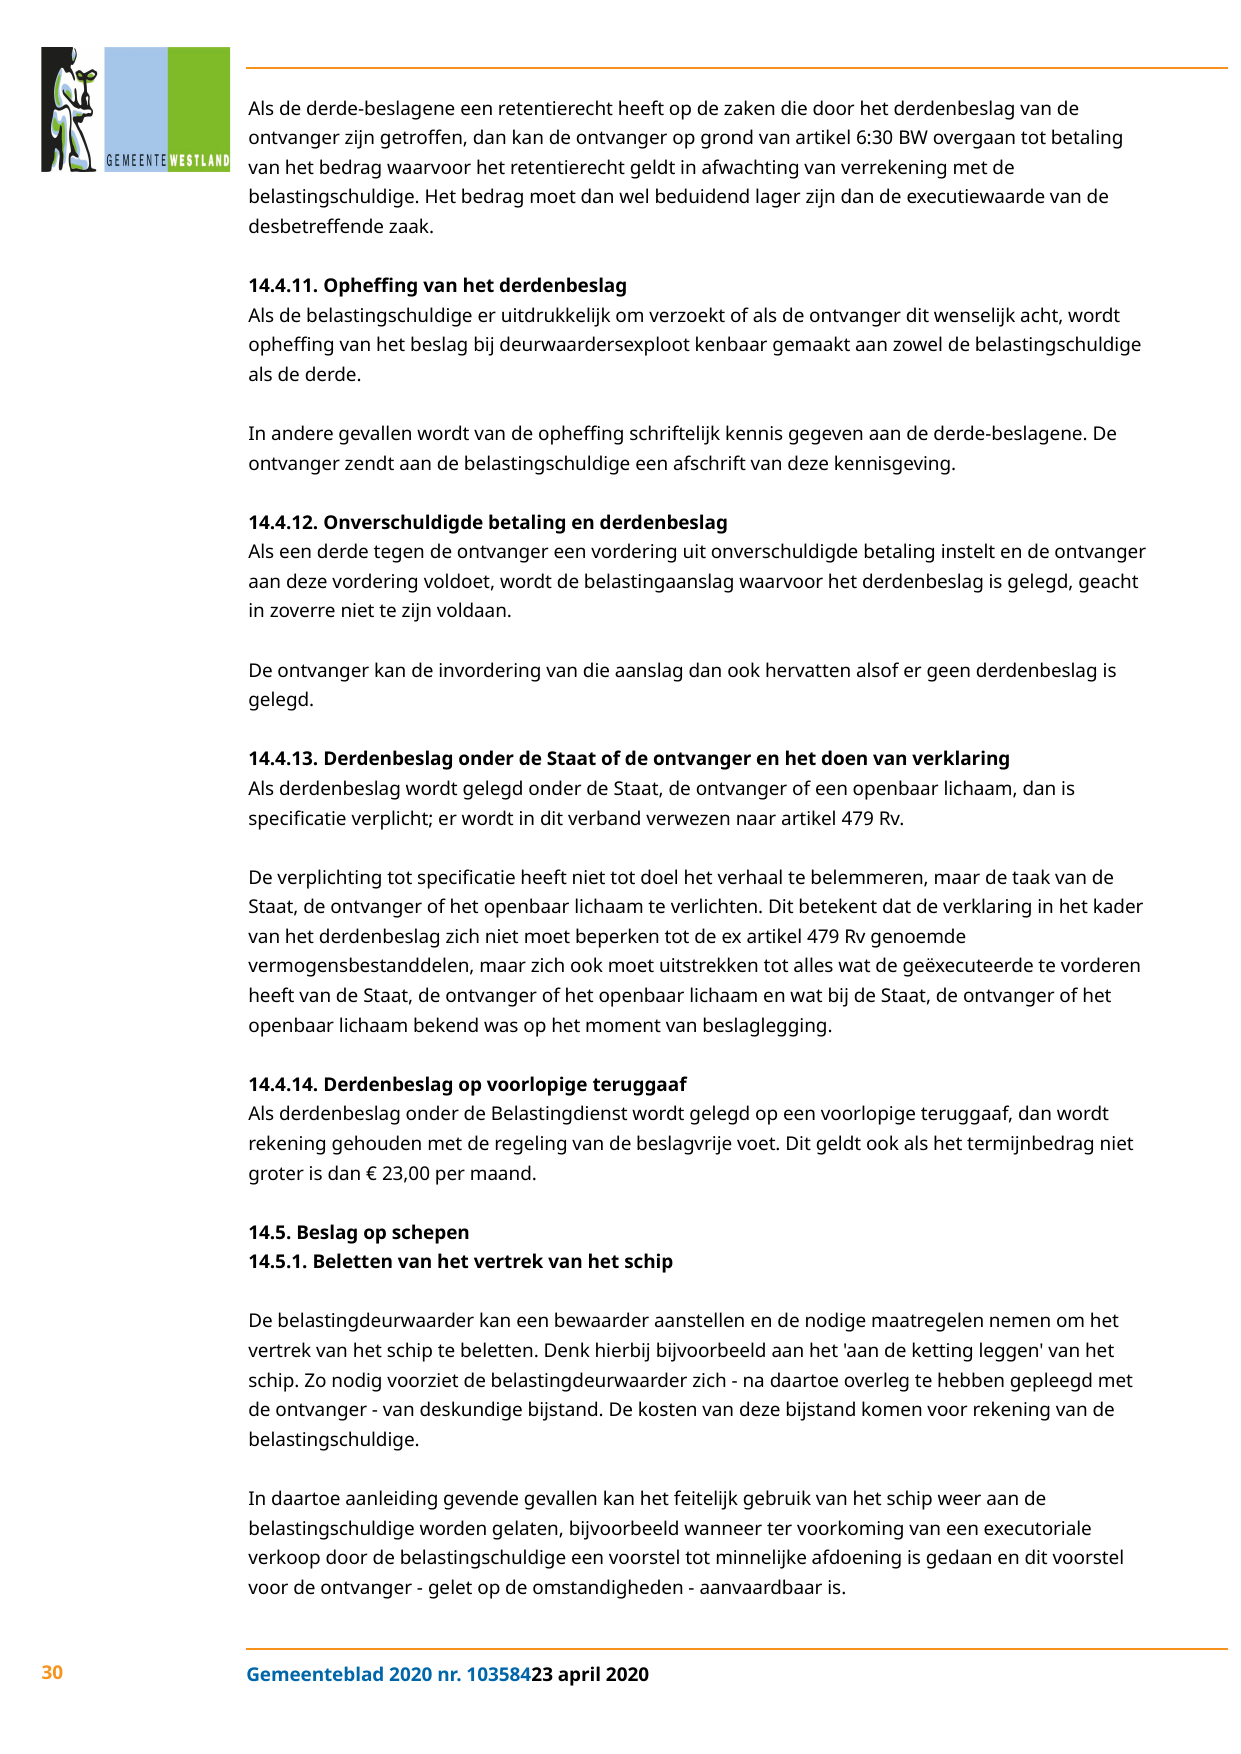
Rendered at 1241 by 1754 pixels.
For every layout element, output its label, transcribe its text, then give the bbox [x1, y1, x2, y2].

text 14.4.12. Onverschuldigde betaling en derdenbeslag [248, 509, 1152, 535]
text 14.4.13. Derdenbeslag onder de Staat of de ontvanger en het doen van verklaring [248, 746, 1152, 771]
picture [41, 47, 231, 172]
text Als de derde-beslagene een retentierecht heeft op de zaken die door het derdenbeslag van de ontvanger zijn getroffen, dan kan de ontvanger op grond van artikel 6:30 BW overgaan tot betaling van het bedrag waarvoor het retentierecht geldt in afwachting van verrekening met de belastingschuldige. Het bedrag moet dan wel beduidend lager zijn dan de executiewaarde van de desbetreffende zaak. [248, 95, 1152, 239]
text 14.5. Beslag op schepen [248, 1219, 1152, 1245]
text Als derdenbeslag onder de Belastingdienst wordt gelegd op een voorlopige teruggaaf, dan wordt rekening gehouden met de regeling van de beslagvrije voet. Dit geldt ook als het termijnbedrag niet groter is dan € 23,00 per maand. [248, 1101, 1152, 1186]
text De ontvanger kan de invordering van die aanslag dan ook hervatten alsof er geen derdenbeslag is gelegd. [248, 657, 1152, 712]
text 14.5.1. Beletten van het vertrek van het schip [248, 1248, 1152, 1274]
text 14.4.11. Opheffing van het derdenbeslag [248, 272, 1152, 298]
text Als derdenbeslag wordt gelegd onder de Staat, de ontvanger of een openbaar lichaam, dan is specificatie verplicht; er wordt in dit verband verwezen naar artikel 479 Rv. [248, 775, 1152, 831]
text De belastingdeurwaarder kan een bewaarder aanstellen en de nodige maatregelen nemen om het vertrek van het schip te beletten. Denk hierbij bijvoorbeeld aan het 'aan de ketting leggen' van het schip. Zo nodig voorziet de belastingdeurwaarder zich - na daartoe overleg te hebben gepleegd met de ontvanger - van deskundige bijstand. De kosten van deze bijstand komen voor rekening van de belastingschuldige. [248, 1308, 1152, 1452]
text De verplichting tot specificatie heeft niet tot doel het verhaal te belemmeren, maar de taak van de Staat, de ontvanger of het openbaar lichaam te verlichten. Dit betekent dat de verklaring in het kader van het derdenbeslag zich niet moet beperken tot de ex artikel 479 Rv genoemde vermogensbestanddelen, maar zich ook moet uitstrekken tot alles wat de geëxecuteerde te vorderen heeft van de Staat, de ontvanger of het openbaar lichaam en wat bij de Staat, de ontvanger of het openbaar lichaam bekend was op het moment van beslaglegging. [248, 864, 1152, 1038]
text 14.4.14. Derdenbeslag op voorlopige teruggaaf [248, 1071, 1152, 1097]
text In daartoe aanleiding gevende gevallen kan het feitelijk gebruik van het schip weer aan de belastingschuldige worden gelaten, bijvoorbeeld wanneer ter voorkoming van een executoriale verkoop door de belastingschuldige een voorstel tot minnelijke afdoening is gedaan en dit voorstel voor de ontvanger - gelet op de omstandigheden - aanvaardbaar is. [248, 1485, 1152, 1600]
text In andere gevallen wordt van de opheffing schriftelijk kennis gegeven aan de derde-beslagene. De ontvanger zendt aan de belastingschuldige een afschrift van deze kennisgeving. [248, 420, 1152, 476]
text Als een derde tegen de ontvanger een vordering uit onverschuldigde betaling instelt en de ontvanger aan deze vordering voldoet, wordt de belastingaanslag waarvoor het derdenbeslag is gelegd, geacht in zoverre niet te zijn voldaan. [248, 538, 1152, 623]
text Als de belastingschuldige er uitdrukkelijk om verzoekt of als de ontvanger dit wenselijk acht, wordt opheffing van het beslag bij deurwaardersexploot kenbaar gemaakt aan zowel de belastingschuldige als de derde. [248, 302, 1152, 387]
